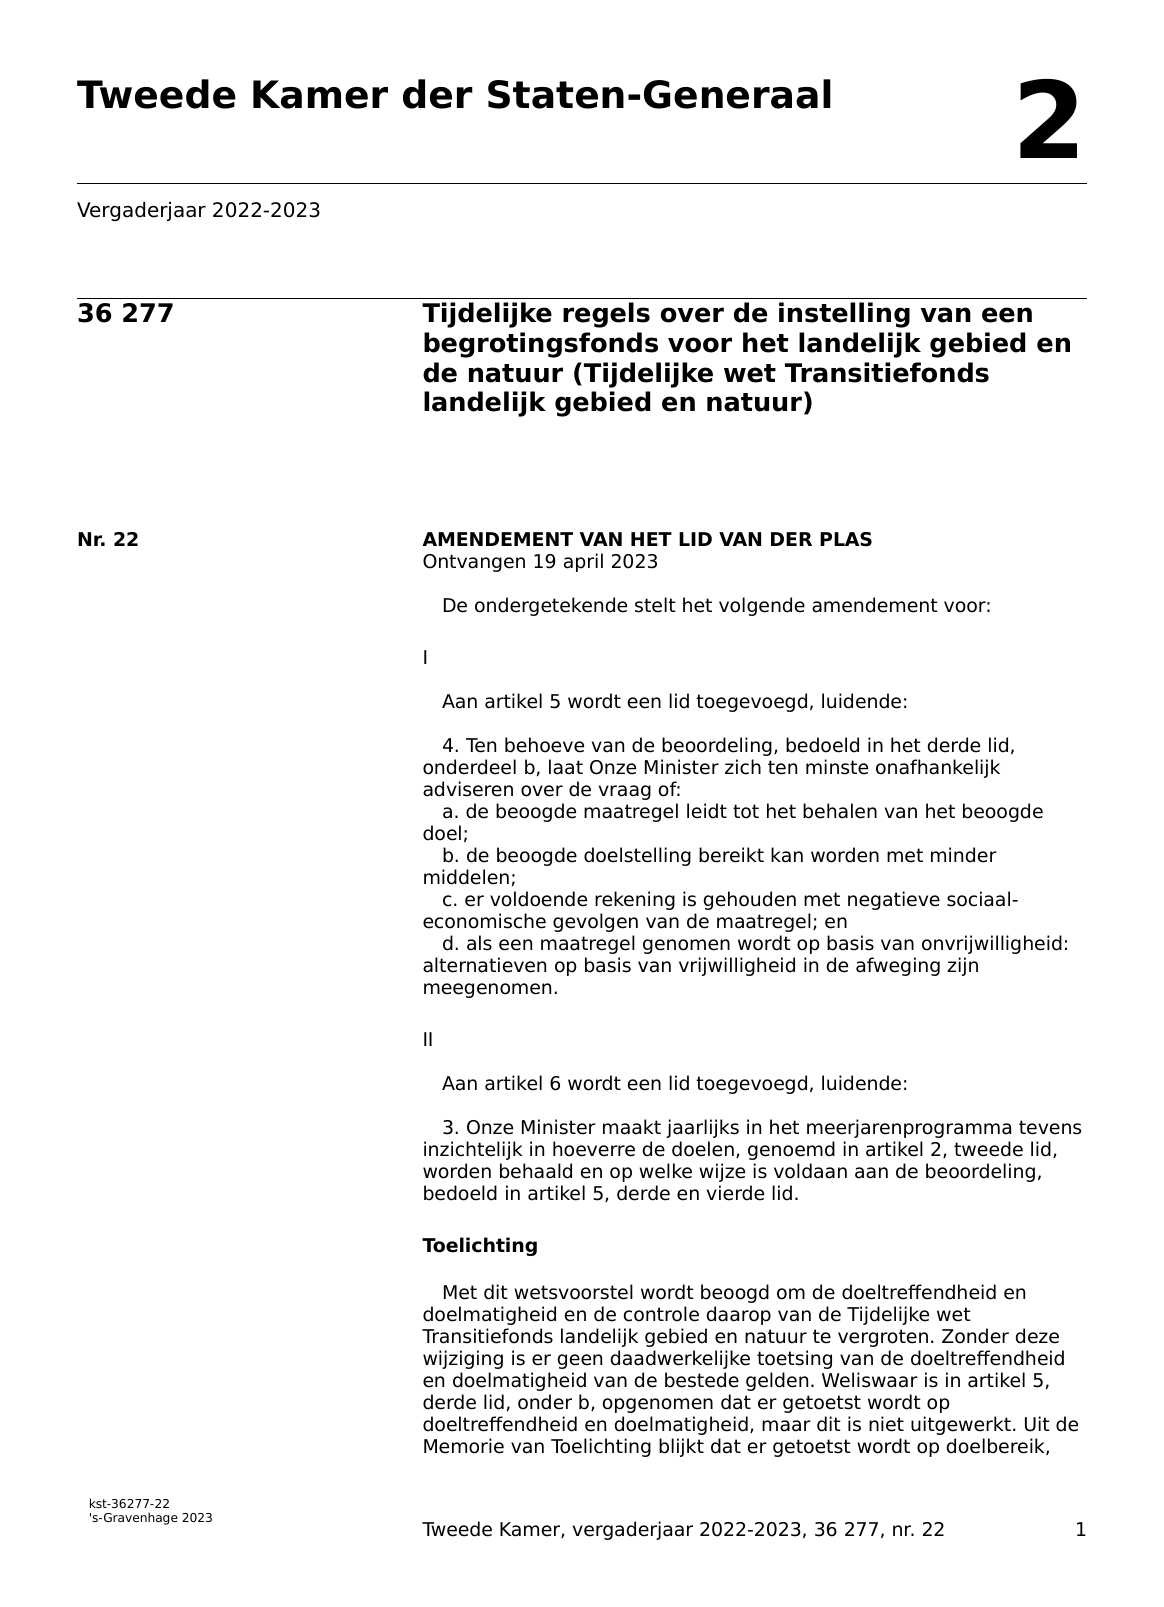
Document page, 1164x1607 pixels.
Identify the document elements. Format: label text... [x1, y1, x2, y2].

text Aan artikel 6 wordt een lid toegevoegd, luidende: [422, 1073, 1087, 1095]
subtitle 36 277 Tijdelijke regels over de instelling van een begrotingsfonds voor het landelijk gebied en de natuur (Tijdelijke wet Transitiefonds landelijk gebied en natuur) [77, 299, 1087, 418]
text Met dit wetsvoorstel wordt beoogd om de doeltreffendheid en doelmatigheid en de controle daarop van de Tijdelijke wet Transitiefonds landelijk gebied en natuur te vergroten. Zonder deze wijziging is er geen daadwerkelijke toetsing van de doeltreffendheid en doelmatigheid van de bestede gelden. Weliswaar is in artikel 5, derde lid, onder b, opgenomen dat er getoetst wordt op doeltreffendheid en doelmatigheid, maar dit is niet uitgewerkt. Uit de Memorie van Toelichting blijkt dat er getoetst wordt op doelbereik, [422, 1282, 1087, 1458]
text De ondergetekende stelt het volgende amendement voor: [422, 595, 1087, 617]
text Ontvangen 19 april 2023 [422, 551, 1087, 573]
text 4. Ten behoeve van de beoordeling, bedoeld in het derde lid, onderdeel b, laat Onze Minister zich ten minste onafhankelijk adviseren over de vraag of: [422, 735, 1087, 801]
text kst-36277-22 [88, 1497, 323, 1511]
text a. de beoogde maatregel leidt tot het behalen van het beoogde doel; [422, 801, 1087, 845]
table_header Tweede Kamer der Staten-Generaal [77, 59, 886, 183]
text 's-Gravenhage 2023 [88, 1511, 323, 1525]
subtitle Toelichting [422, 1235, 1087, 1257]
subtitle I [422, 647, 1087, 669]
text c. er voldoende rekening is gehouden met negatieve sociaal-economische gevolgen van de maatregel; en [422, 889, 1087, 933]
subtitle II [422, 1029, 1087, 1051]
subtitle Nr. 22 AMENDEMENT VAN HET LID VAN DER PLAS [77, 529, 1087, 551]
text b. de beoogde doelstelling bereikt kan worden met minder middelen; [422, 845, 1087, 889]
table_cell Vergaderjaar 2022-2023 [77, 184, 1087, 298]
text d. als een maatregel genomen wordt op basis van onvrijwilligheid: alternatieven op basis van vrijwilligheid in de afweging zijn meegenomen. [422, 933, 1087, 999]
text Aan artikel 5 wordt een lid toegevoegd, luidende: [422, 691, 1087, 713]
table_header 2 [886, 59, 1087, 183]
text 3. Onze Minister maakt jaarlijks in het meerjarenprogramma tevens inzichtelijk in hoeverre de doelen, genoemd in artikel 2, tweede lid, worden behaald en op welke wijze is voldaan aan de beoordeling, bedoeld in artikel 5, derde en vierde lid. [422, 1117, 1087, 1205]
